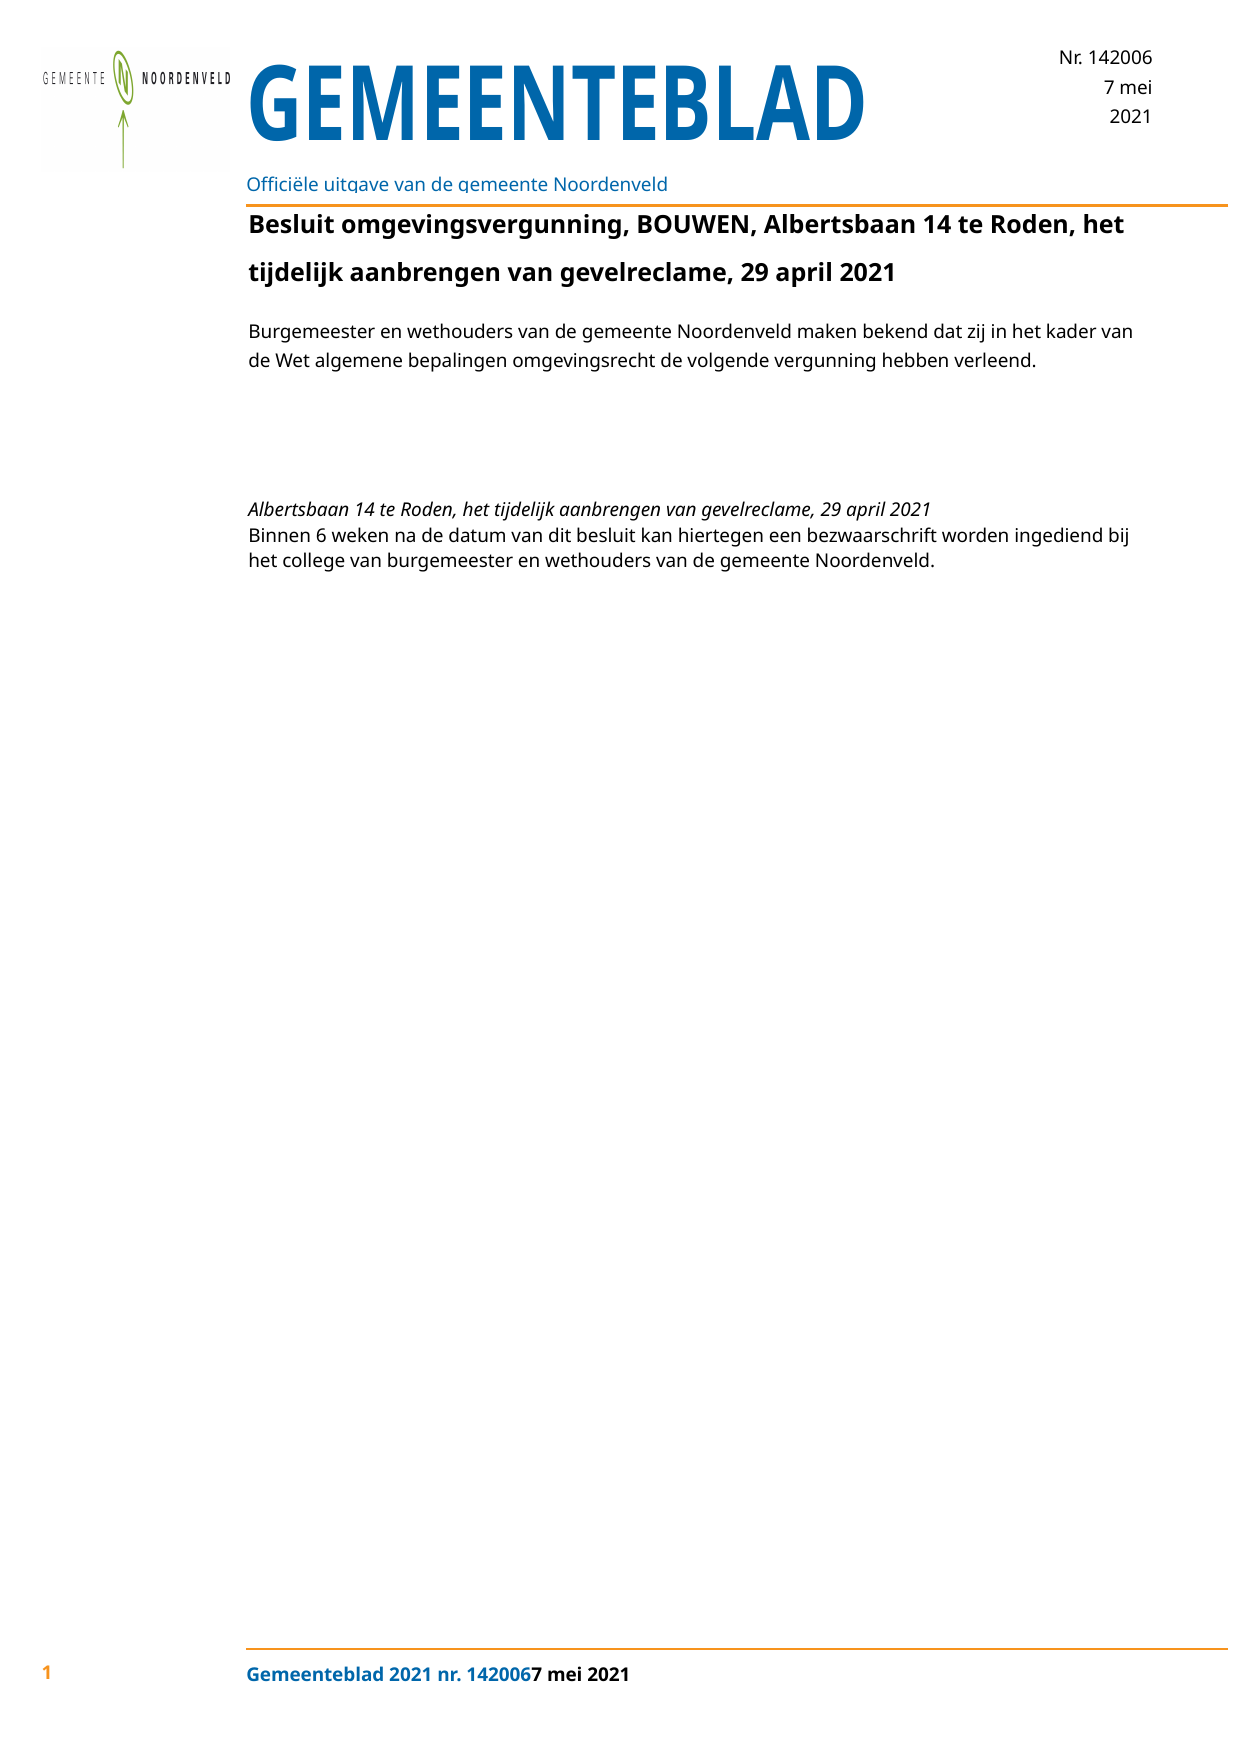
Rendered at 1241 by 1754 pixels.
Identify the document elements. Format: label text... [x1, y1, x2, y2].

text Binnen 6 weken na de datum van dit besluit kan hiertegen een bezwaarschrift worden ingediend bij het college van burgemeester en wethouders van de gemeente Noordenveld. [248, 522, 1152, 573]
picture [41, 47, 231, 172]
text Albertsbaan 14 te Roden, het tijdelijk aanbrengen van gevelreclame, 29 april 2021 [248, 496, 1152, 522]
text Burgemeester en wethouders van de gemeente Noordenveld maken bekend dat zij in het kader van de Wet algemene bepalingen omgevingsrecht de volgende vergunning hebben verleend. [248, 318, 1152, 373]
text Besluit omgevingsvergunning, BOUWEN, Albertsbaan 14 te Roden, het tijdelijk aanbrengen van gevelreclame, 29 april 2021 [248, 207, 1152, 288]
